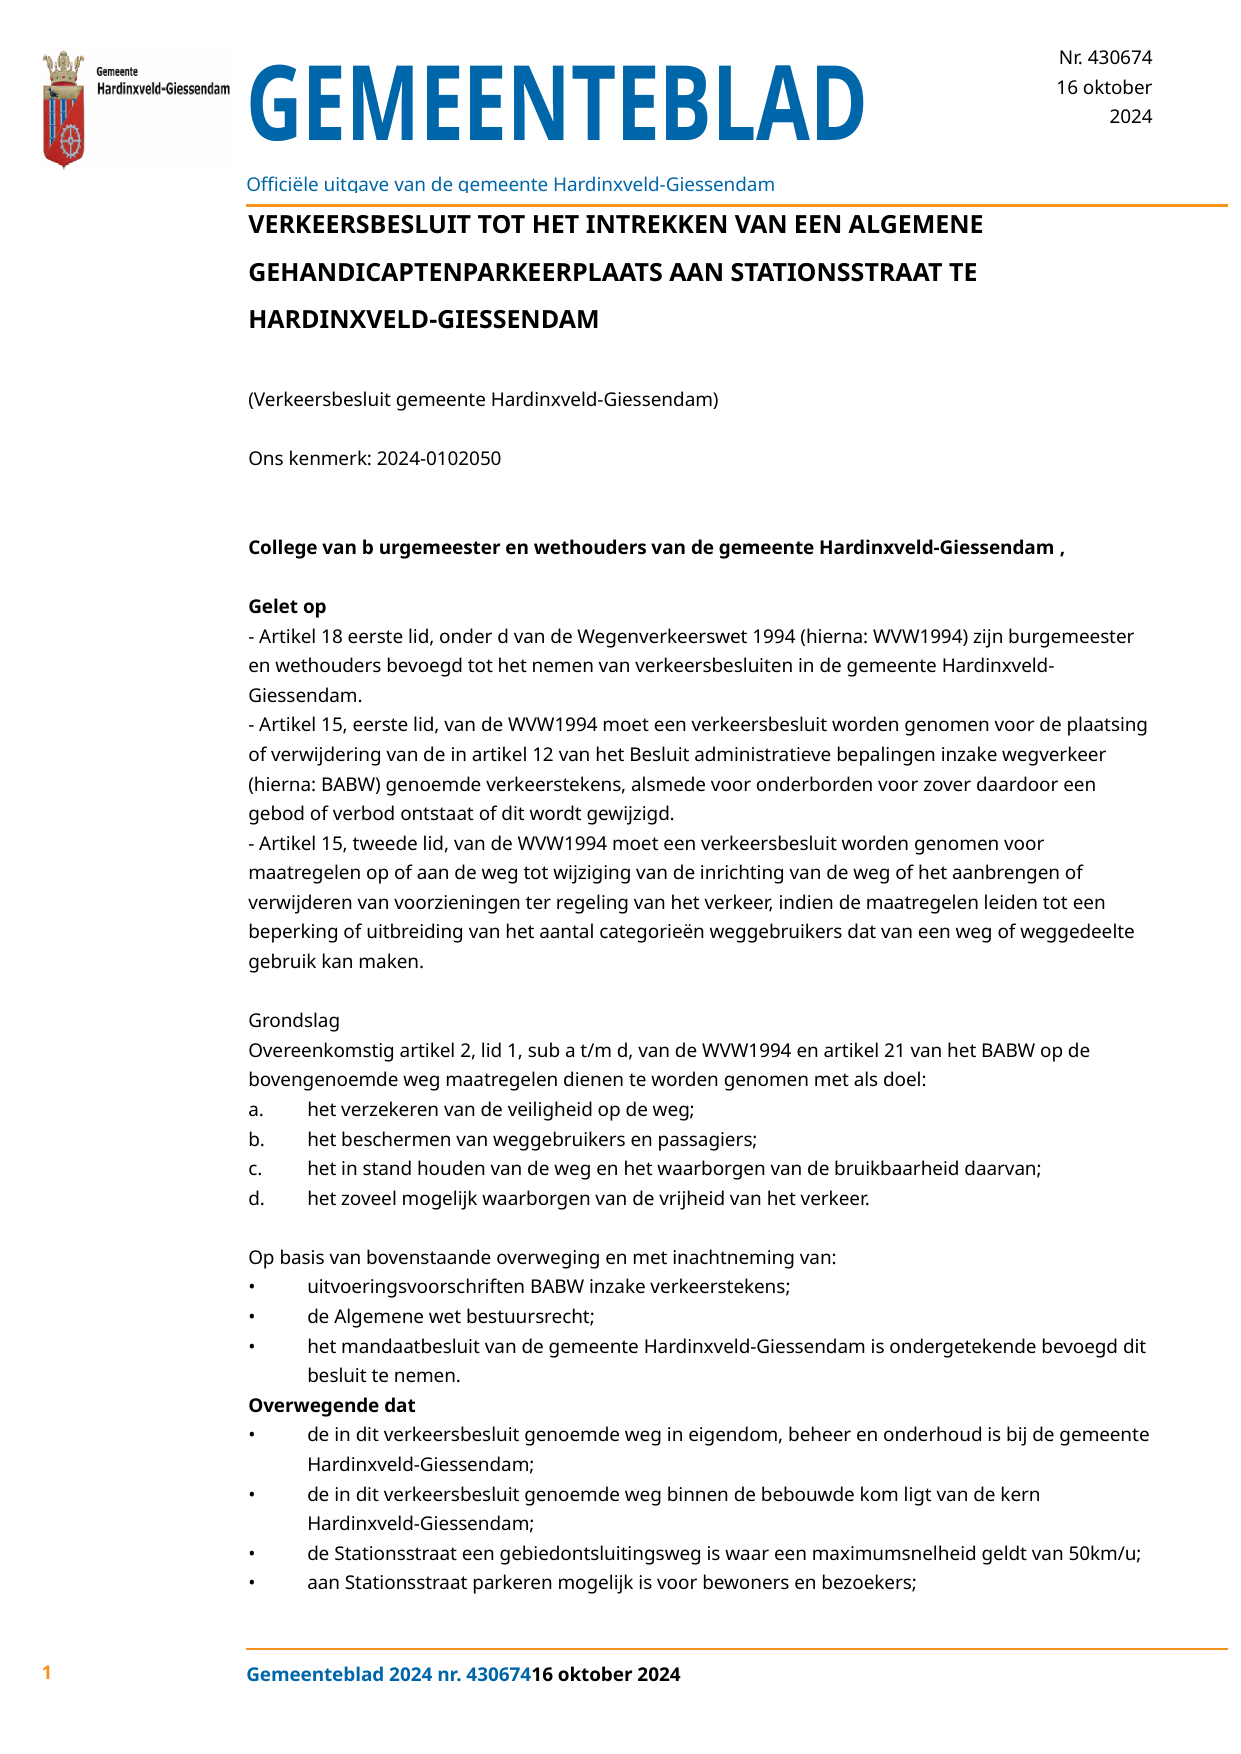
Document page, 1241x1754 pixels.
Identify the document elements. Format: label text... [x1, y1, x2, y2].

text Gelet op [248, 593, 1152, 619]
list het verzekeren van de veiligheid op de weg; [248, 1096, 1152, 1122]
list de in dit verkeersbesluit genoemde weg binnen de bebouwde kom ligt van de kern Hardinxveld-Giessendam; [248, 1481, 1152, 1536]
text Grondslag [248, 1007, 1152, 1033]
list uitvoeringsvoorschriften BABW inzake verkeerstekens; [248, 1274, 1152, 1299]
text VERKEERSBESLUIT TOT HET INTREKKEN VAN EEN ALGEMENE GEHANDICAPTENPARKEERPLAATS AAN STATIONSSTRAAT TE HARDINXVELD-GIESSENDAM [248, 207, 1152, 336]
list het zoveel mogelijk waarborgen van de vrijheid van het verkeer. [248, 1185, 1152, 1211]
list de in dit verkeersbesluit genoemde weg in eigendom, beheer en onderhoud is bij de gemeente Hardinxveld-Giessendam; [248, 1422, 1152, 1477]
list het mandaatbesluit van de gemeente Hardinxveld-Giessendam is ondergetekende bevoegd dit besluit te nemen. [248, 1333, 1152, 1388]
list de Stationsstraat een gebiedontsluitingsweg is waar een maximumsnelheid geldt van 50km/u; [248, 1540, 1152, 1566]
list aan Stationsstraat parkeren mogelijk is voor bewoners en bezoekers; [248, 1569, 1152, 1595]
text Ons kenmerk: 2024-0102050 [248, 445, 1152, 471]
picture [41, 47, 231, 172]
text Op basis van bovenstaande overweging en met inachtneming van: [248, 1244, 1152, 1270]
text - Artikel 18 eerste lid, onder d van de Wegenverkeerswet 1994 (hierna: WVW1994) zijn burgemeester en wethouders bevoegd tot het nemen van verkeersbesluiten in de gemeente Hardinxveld-Giessendam. [248, 623, 1152, 708]
text - Artikel 15, tweede lid, van de WVW1994 moet een verkeersbesluit worden genomen voor maatregelen op of aan de weg tot wijziging van de inrichting van de weg of het aanbrengen of verwijderen van voorzieningen ter regeling van het verkeer, indien de maatregelen leiden tot een beperking of uitbreiding van het aantal categorieën weggebruikers dat van een weg of weggedeelte gebruik kan maken. [248, 830, 1152, 974]
list de Algemene wet bestuursrecht; [248, 1303, 1152, 1329]
list het in stand houden van de weg en het waarborgen van de bruikbaarheid daarvan; [248, 1155, 1152, 1181]
text (Verkeersbesluit gemeente Hardinxveld-Giessendam) [248, 386, 1152, 412]
text Overwegende dat [248, 1392, 1152, 1418]
text College van b urgemeester en wethouders van de gemeente Hardinxveld-Giessendam , [248, 534, 1152, 560]
list het beschermen van weggebruikers en passagiers; [248, 1126, 1152, 1152]
text - Artikel 15, eerste lid, van de WVW1994 moet een verkeersbesluit worden genomen voor de plaatsing of verwijdering van de in artikel 12 van het Besluit administratieve bepalingen inzake wegverkeer (hierna: BABW) genoemde verkeerstekens, alsmede voor onderborden voor zover daardoor een gebod of verbod ontstaat of dit wordt gewijzigd. [248, 712, 1152, 826]
text Overeenkomstig artikel 2, lid 1, sub a t/m d, van de WVW1994 en artikel 21 van het BABW op de bovengenoemde weg maatregelen dienen te worden genomen met als doel: [248, 1037, 1152, 1092]
